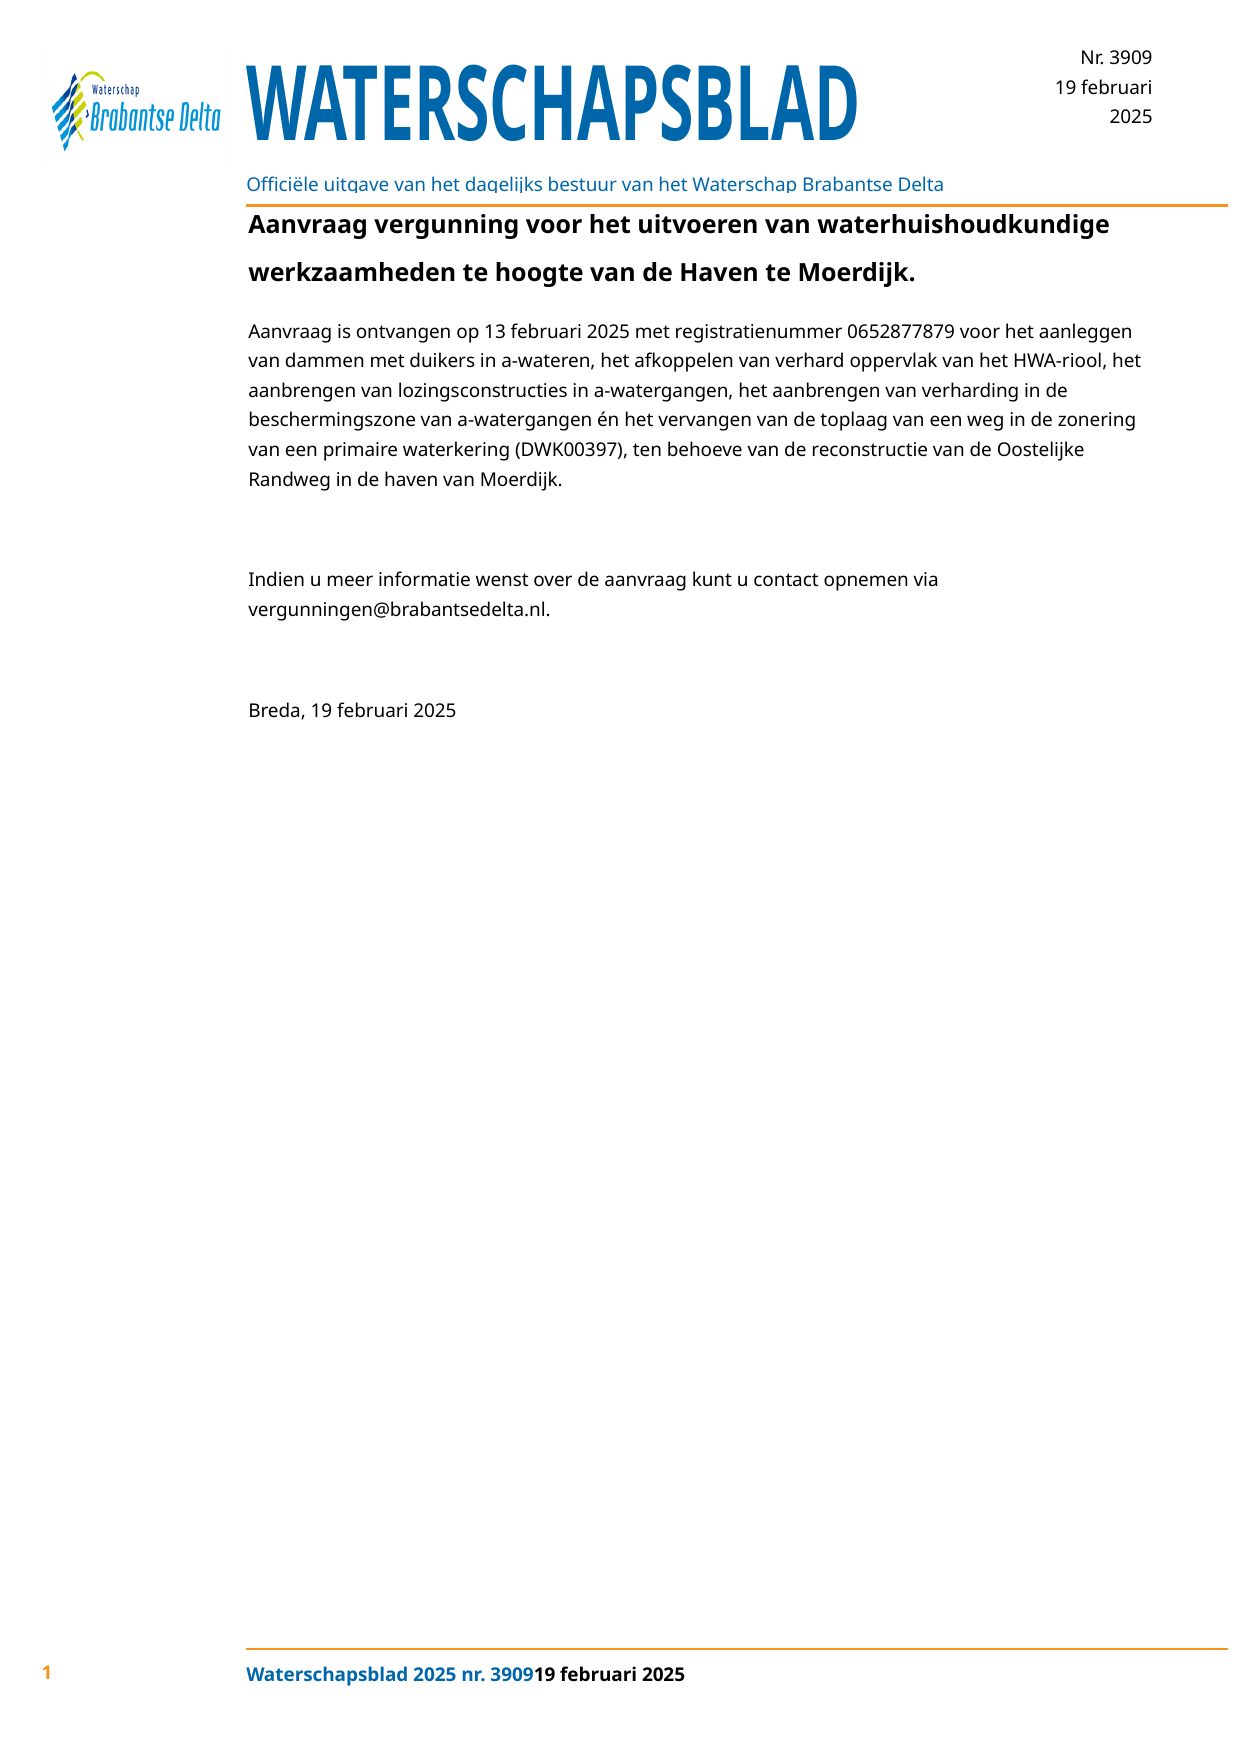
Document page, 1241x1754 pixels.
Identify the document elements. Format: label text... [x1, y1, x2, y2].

text Indien u meer informatie wenst over de aanvraag kunt u contact opnemen via vergunningen@brabantsedelta.nl. [248, 567, 1152, 622]
text Aanvraag vergunning voor het uitvoeren van waterhuishoudkundige werkzaamheden te hoogte van de Haven te Moerdijk. [248, 207, 1152, 288]
text Breda, 19 februari 2025 [248, 697, 1152, 723]
picture [41, 47, 231, 172]
text Aanvraag is ontvangen op 13 februari 2025 met registratienummer 0652877879 voor het aanleggen van dammen met duikers in a-wateren, het afkoppelen van verhard oppervlak van het HWA-riool, het aanbrengen van lozingsconstructies in a-watergangen, het aanbrengen van verharding in de beschermingszone van a-watergangen én het vervangen van de toplaag van een weg in de zonering van een primaire waterkering (DWK00397), ten behoeve van de reconstructie van de Oostelijke Randweg in de haven van Moerdijk. [248, 318, 1152, 492]
